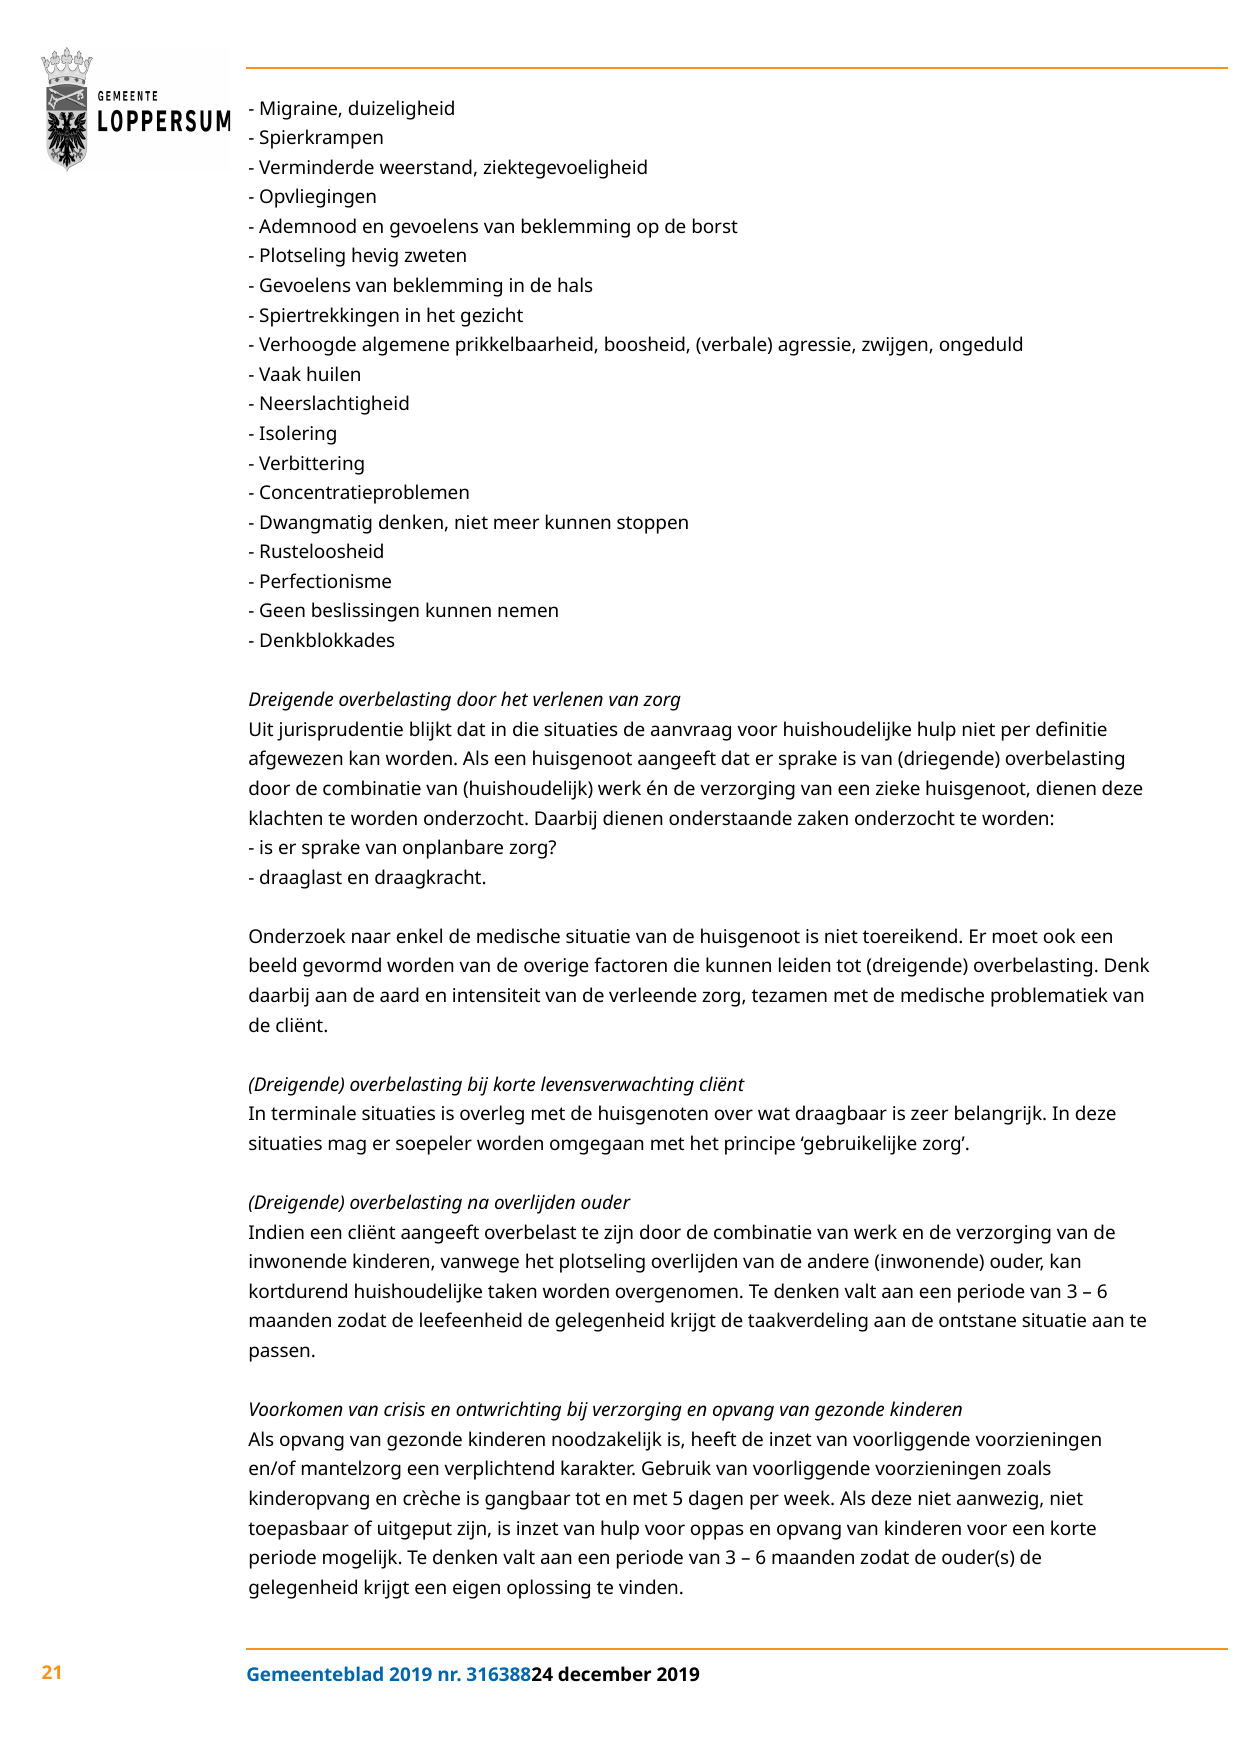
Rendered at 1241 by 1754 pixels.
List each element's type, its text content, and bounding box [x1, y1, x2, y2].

text - Concentratieproblemen [248, 479, 1152, 505]
text Voorkomen van crisis en ontwrichting bij verzorging en opvang van gezonde kinderen [248, 1396, 1152, 1422]
text - Neerslachtigheid [248, 391, 1152, 416]
text Uit jurisprudentie blijkt dat in die situaties de aanvraag voor huishoudelijke hulp niet per definitie afgewezen kan worden. Als een huisgenoot aangeeft dat er sprake is van (driegende) overbelasting door de combinatie van (huishoudelijk) werk én de verzorging van een zieke huisgenoot, dienen deze klachten te worden onderzocht. Daarbij dienen onderstaande zaken onderzocht te worden: [248, 716, 1152, 831]
text - Verhoogde algemene prikkelbaarheid, boosheid, (verbale) agressie, zwijgen, ongeduld [248, 331, 1152, 357]
text - is er sprake van onplanbare zorg? [248, 834, 1152, 860]
text In terminale situaties is overleg met de huisgenoten over wat draagbaar is zeer belangrijk. In deze situaties mag er soepeler worden omgegaan met het principe ‘gebruikelijke zorg’. [248, 1101, 1152, 1156]
text - Rusteloosheid [248, 538, 1152, 564]
text - Verbittering [248, 450, 1152, 476]
text - Migraine, duizeligheid [248, 95, 1152, 121]
text - Plotseling hevig zweten [248, 243, 1152, 268]
text - Spierkrampen [248, 124, 1152, 150]
text - Gevoelens van beklemming in de hals [248, 272, 1152, 298]
text Onderzoek naar enkel de medische situatie van de huisgenoot is niet toereikend. Er moet ook een beeld gevormd worden van de overige factoren die kunnen leiden tot (dreigende) overbelasting. Denk daarbij aan de aard en intensiteit van de verleende zorg, tezamen met de medische problematiek van de cliënt. [248, 923, 1152, 1038]
text Dreigende overbelasting door het verlenen van zorg [248, 686, 1152, 712]
text - Dwangmatig denken, niet meer kunnen stoppen [248, 509, 1152, 535]
text - Perfectionisme [248, 568, 1152, 594]
text Indien een cliënt aangeeft overbelast te zijn door de combinatie van werk en de verzorging van de inwonende kinderen, vanwege het plotseling overlijden van de andere (inwonende) ouder, kan kortdurend huishoudelijke taken worden overgenomen. Te denken valt aan een periode van 3 – 6 maanden zodat de leefeenheid de gelegenheid krijgt de taakverdeling aan de ontstane situatie aan te passen. [248, 1219, 1152, 1363]
text (Dreigende) overbelasting na overlijden ouder [248, 1189, 1152, 1215]
text - Spiertrekkingen in het gezicht [248, 302, 1152, 328]
text - draaglast en draagkracht. [248, 864, 1152, 890]
text Als opvang van gezonde kinderen noodzakelijk is, heeft de inzet van voorliggende voorzieningen en/of mantelzorg een verplichtend karakter. Gebruik van voorliggende voorzieningen zoals kinderopvang en crèche is gangbaar tot en met 5 dagen per week. Als deze niet aanwezig, niet toepasbaar of uitgeput zijn, is inzet van hulp voor oppas en opvang van kinderen voor een korte periode mogelijk. Te denken valt aan een periode van 3 – 6 maanden zodat de ouder(s) de gelegenheid krijgt een eigen oplossing te vinden. [248, 1426, 1152, 1600]
text - Denkblokkades [248, 627, 1152, 653]
text - Geen beslissingen kunnen nemen [248, 598, 1152, 623]
text (Dreigende) overbelasting bij korte levensverwachting cliënt [248, 1071, 1152, 1097]
text - Opvliegingen [248, 183, 1152, 209]
text - Vaak huilen [248, 361, 1152, 387]
text - Isolering [248, 420, 1152, 446]
picture [41, 47, 231, 172]
text - Ademnood en gevoelens van beklemming op de borst [248, 213, 1152, 239]
text - Verminderde weerstand, ziektegevoeligheid [248, 154, 1152, 180]
